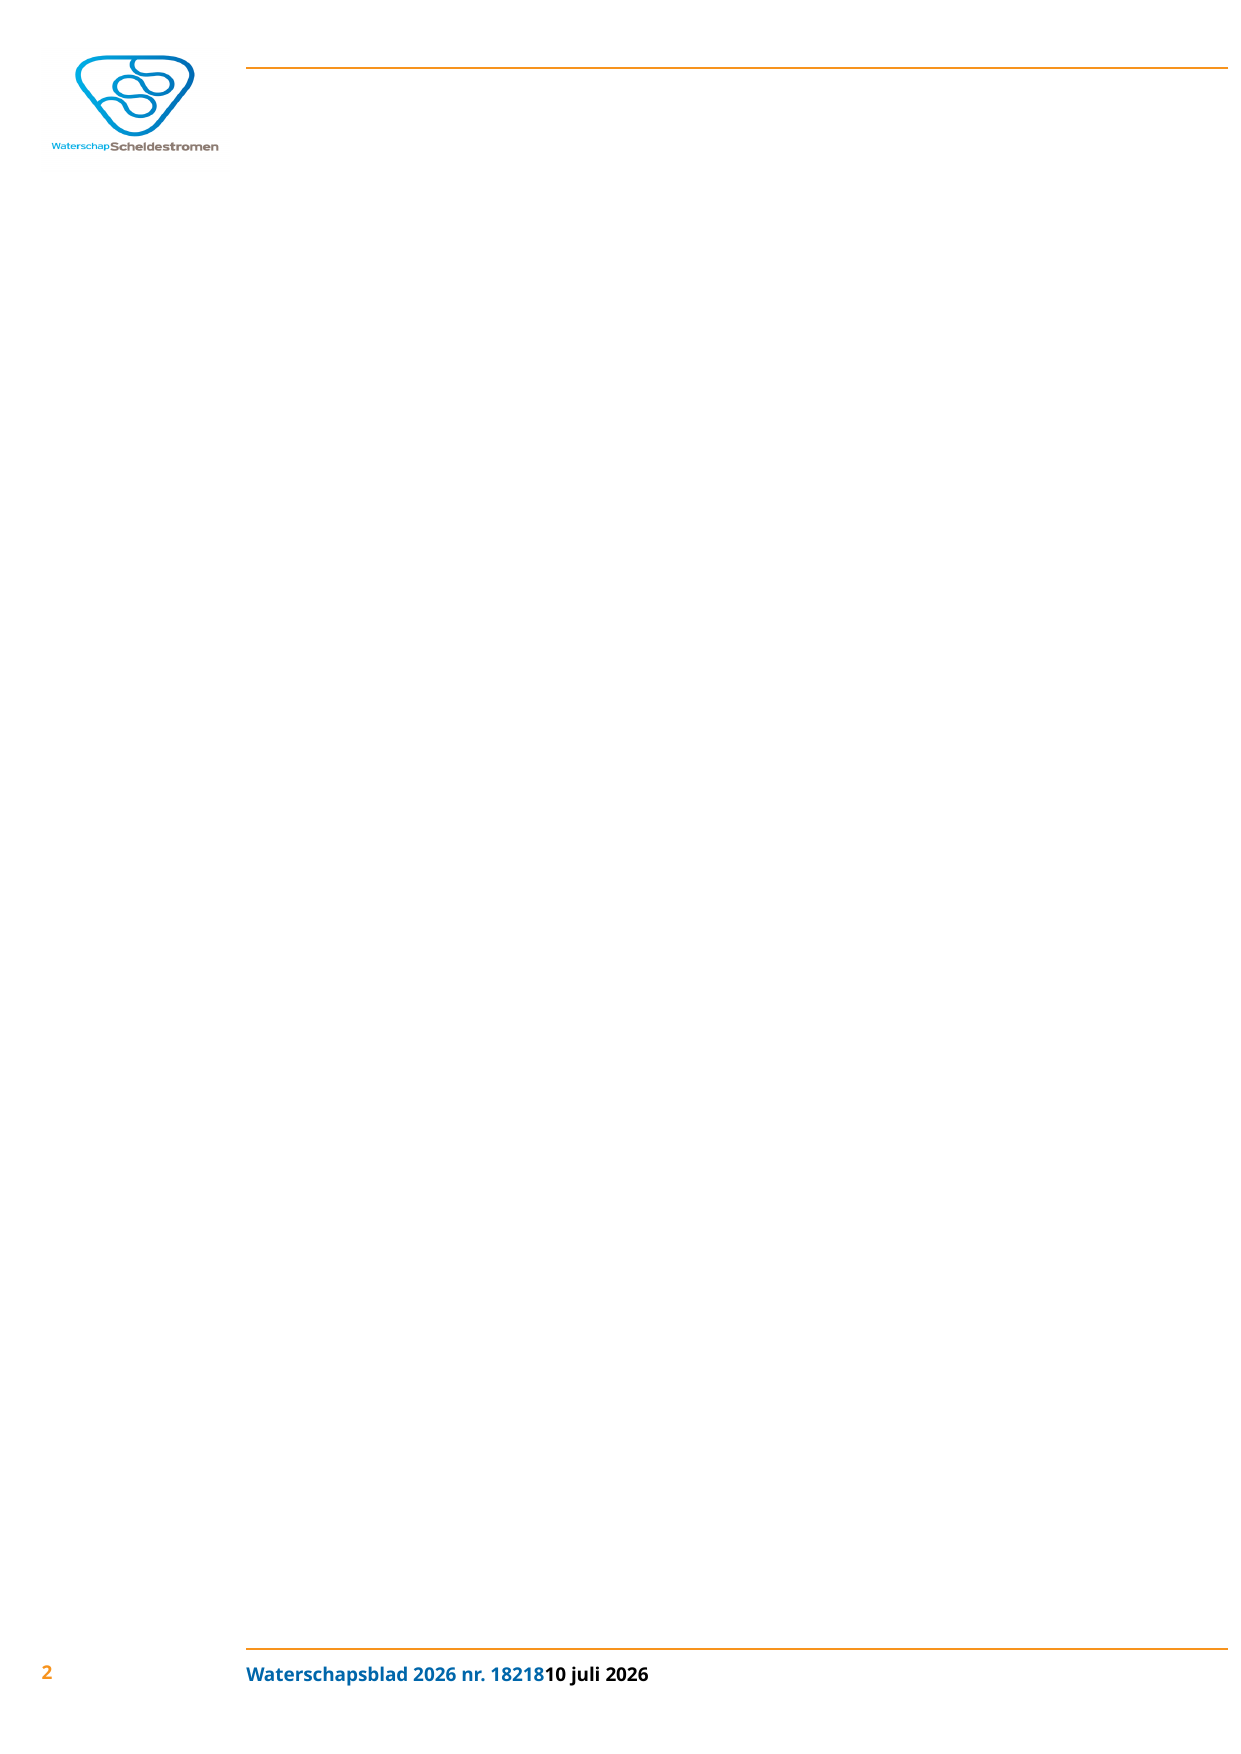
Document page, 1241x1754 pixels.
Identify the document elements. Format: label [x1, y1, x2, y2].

picture [41, 47, 231, 172]
